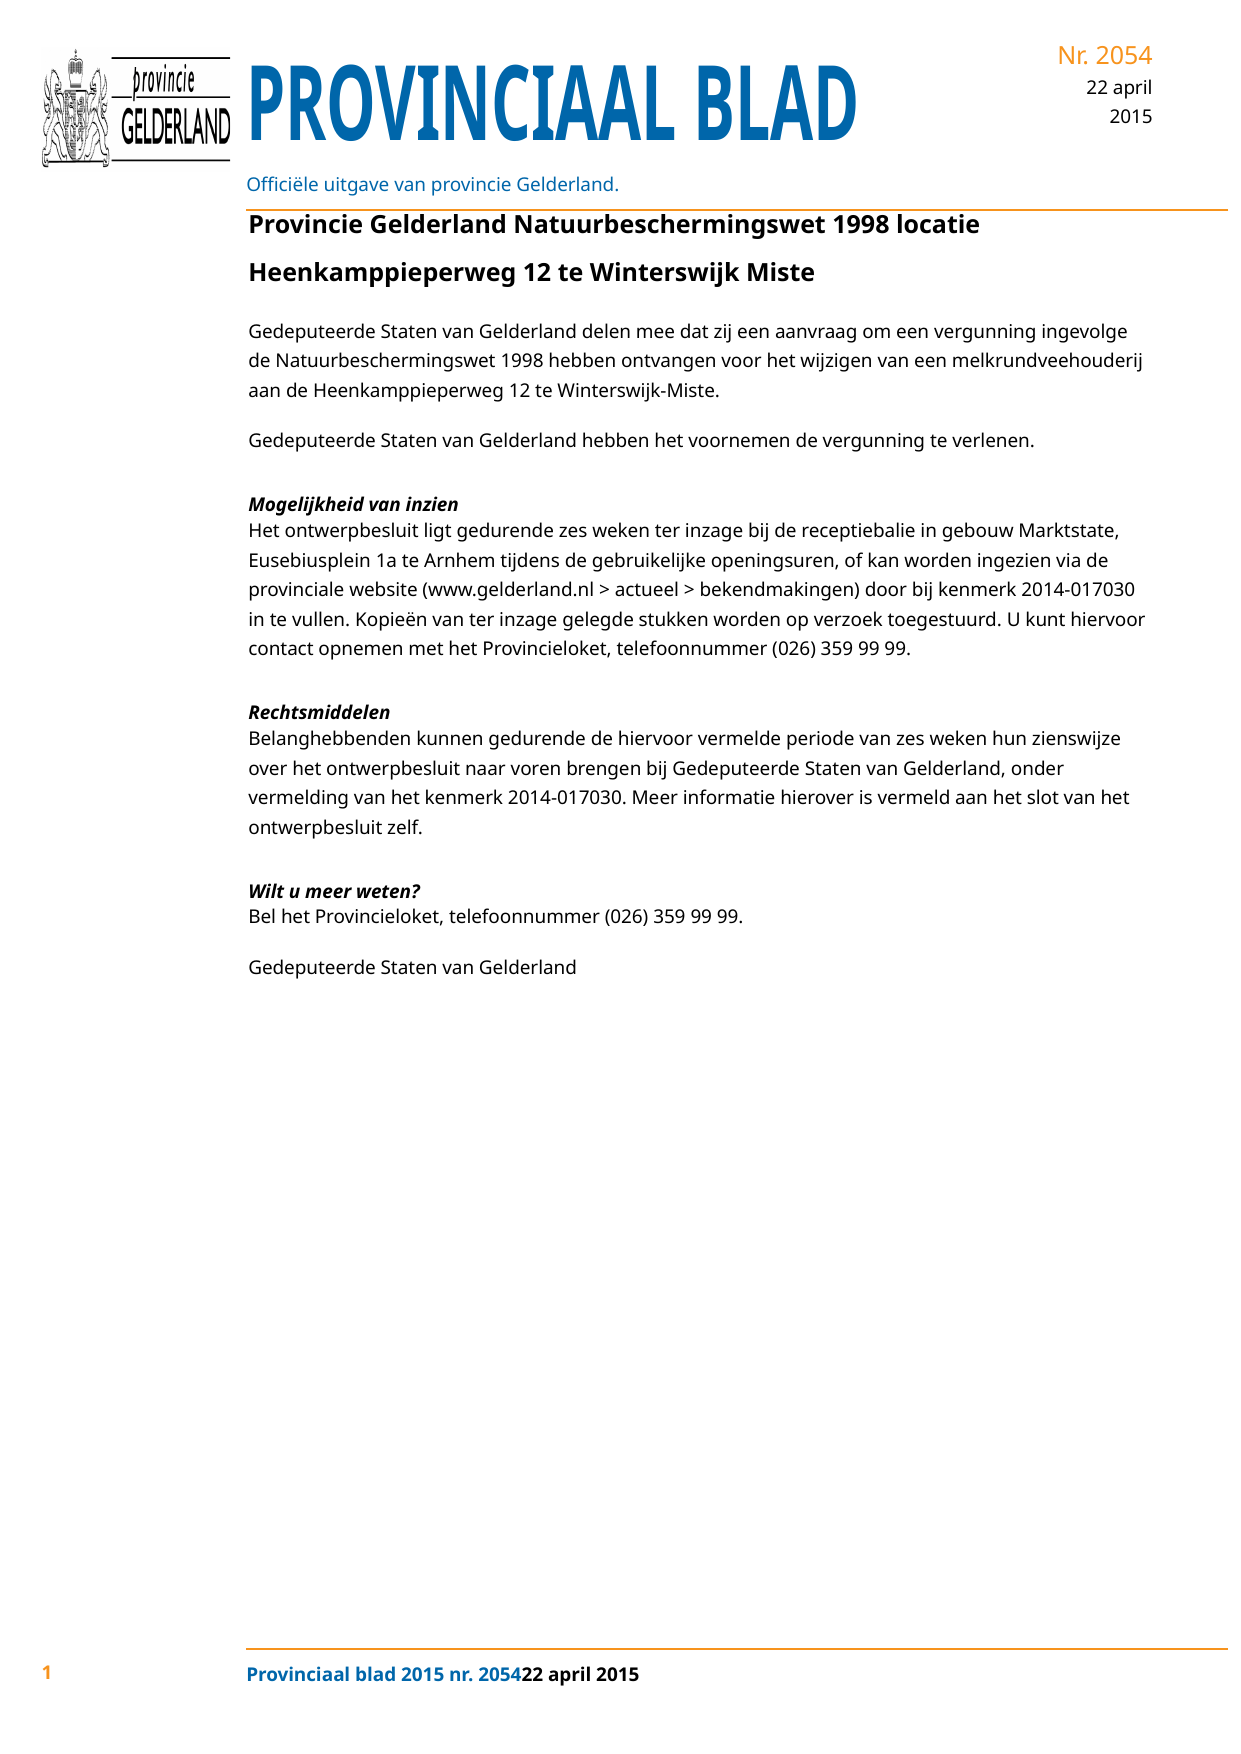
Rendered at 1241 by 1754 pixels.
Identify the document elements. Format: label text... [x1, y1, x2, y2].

text Gedeputeerde Staten van Gelderland [248, 954, 1152, 980]
text Mogelijkheid van inzien [248, 491, 1152, 517]
text Rechtsmiddelen [248, 699, 1152, 725]
text Provincie Gelderland Natuurbeschermingswet 1998 locatie Heenkamppieperweg 12 te Winterswijk Miste [248, 211, 1152, 288]
text Gedeputeerde Staten van Gelderland hebben het voornemen de vergunning te verlenen. [248, 427, 1152, 453]
text Wilt u meer weten? [248, 878, 1152, 904]
text Gedeputeerde Staten van Gelderland delen mee dat zij een aanvraag om een vergunning ingevolge de Natuurbeschermingswet 1998 hebben ontvangen voor het wijzigen van een melkrundveehouderij aan de Heenkamppieperweg 12 te Winterswijk-Miste. [248, 318, 1152, 403]
text Belanghebbenden kunnen gedurende de hiervoor vermelde periode van zes weken hun zienswijze over het ontwerpbesluit naar voren brengen bij Gedeputeerde Staten van Gelderland, onder vermelding van het kenmerk 2014-017030. Meer informatie hierover is vermeld aan het slot van het ontwerpbesluit zelf. [248, 725, 1152, 840]
text Bel het Provincieloket, telefoonnummer (026) 359 99 99. [248, 904, 1152, 929]
picture [41, 47, 231, 172]
text Het ontwerpbesluit ligt gedurende zes weken ter inzage bij de receptiebalie in gebouw Marktstate, Eusebiusplein 1a te Arnhem tijdens de gebruikelijke openingsuren, of kan worden ingezien via de provinciale website (www.gelderland.nl > actueel > bekendmakingen) door bij kenmerk 2014-017030 in te vullen. Kopieën van ter inzage gelegde stukken worden op verzoek toegestuurd. U kunt hiervoor contact opnemen met het Provincieloket, telefoonnummer (026) 359 99 99. [248, 517, 1152, 661]
